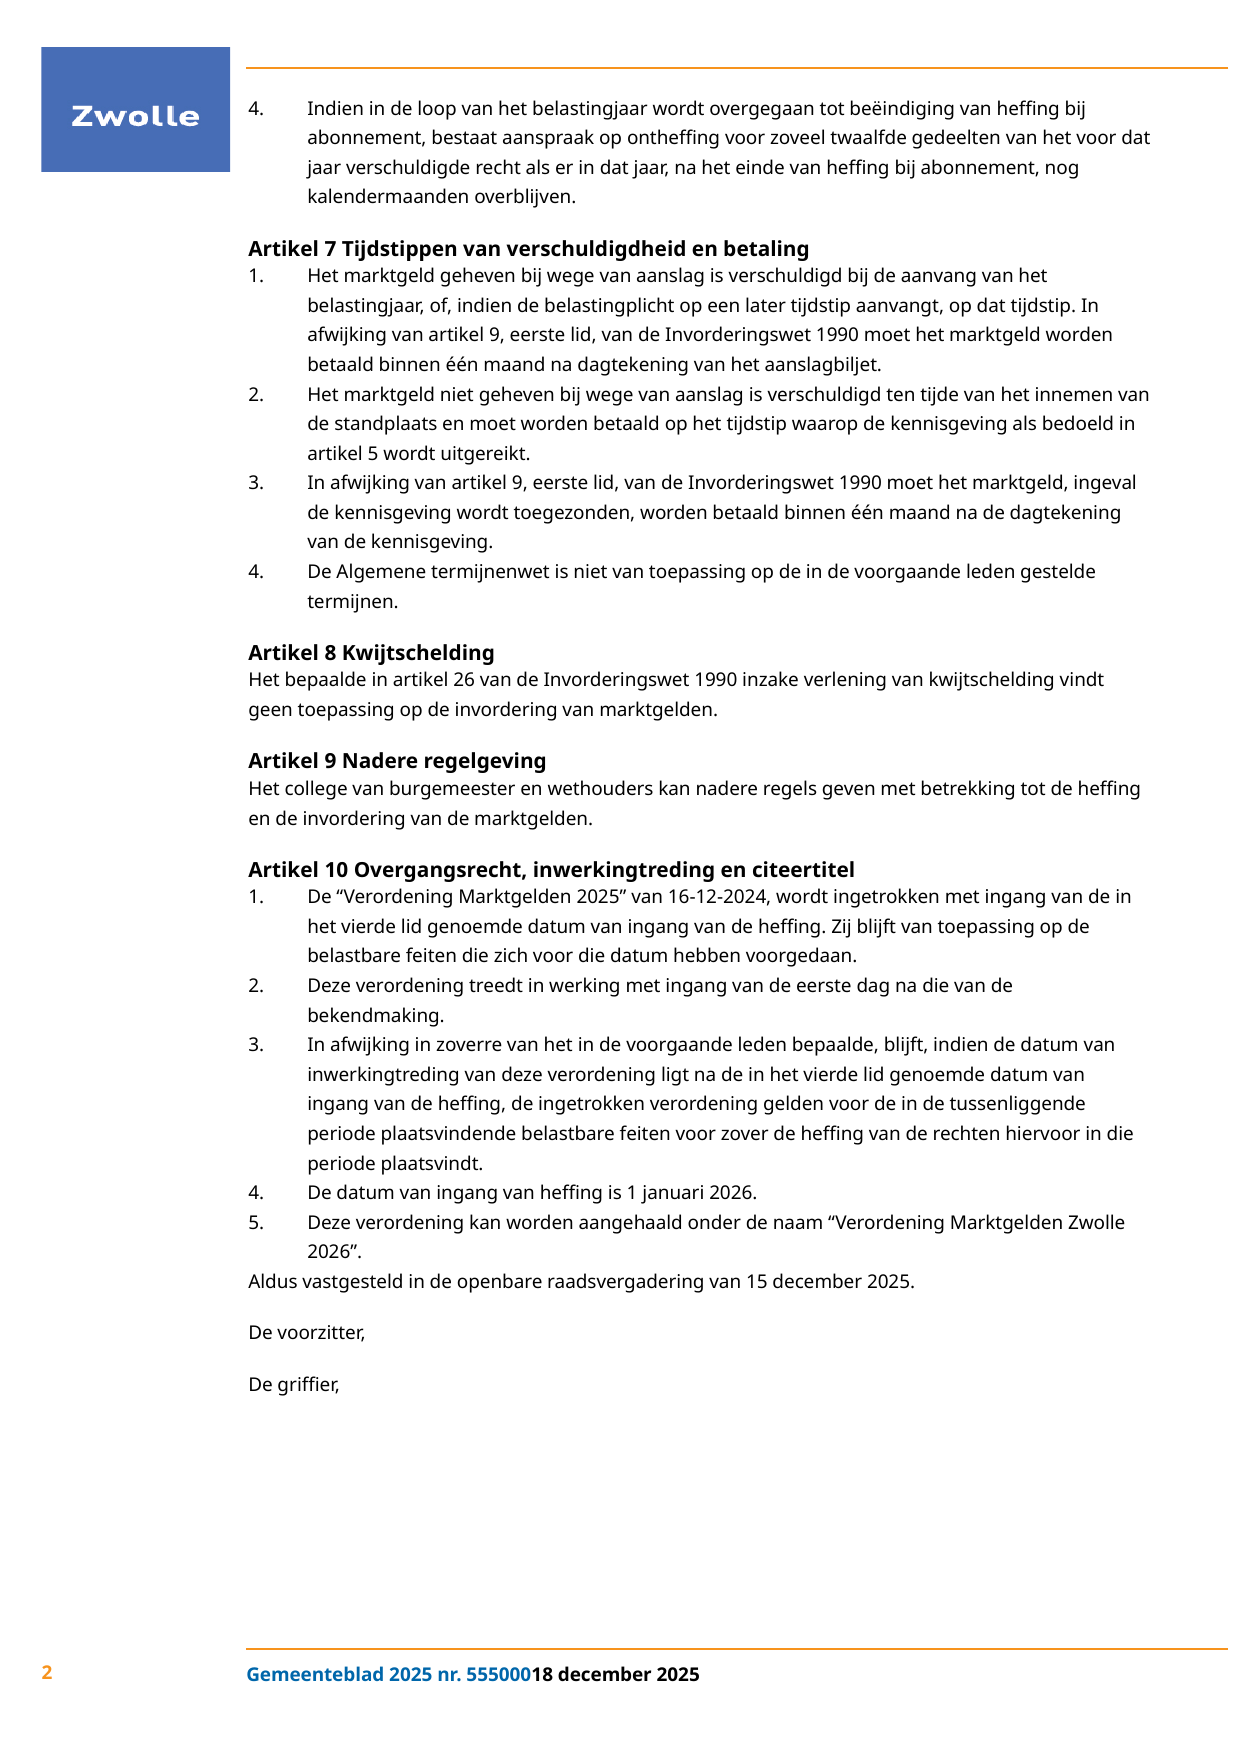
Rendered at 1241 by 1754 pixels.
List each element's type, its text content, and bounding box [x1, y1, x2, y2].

text Het college van burgemeester en wethouders kan nadere regels geven met betrekking tot de heffing en de invordering van de marktgelden. [248, 775, 1152, 830]
list De datum van ingang van heffing is 1 januari 2026. [248, 1179, 1152, 1205]
text Het bepaalde in artikel 26 van de Invorderingswet 1990 inzake verlening van kwijtschelding vindt geen toepassing op de invordering van marktgelden. [248, 667, 1152, 722]
text De voorzitter, [248, 1319, 1152, 1345]
text Artikel 10 Overgangsrecht, inwerkingtreding en citeertitel [248, 855, 1152, 883]
list In afwijking van artikel 9, eerste lid, van de Invorderingswet 1990 moet het marktgeld, ingeval de kennisgeving wordt toegezonden, worden betaald binnen één maand na de dagtekening van de kennisgeving. [248, 469, 1152, 554]
text Aldus vastgesteld in de openbare raadsvergadering van 15 december 2025. [248, 1268, 1152, 1294]
list De “Verordening Marktgelden 2025” van 16-12-2024, wordt ingetrokken met ingang van de in het vierde lid genoemde datum van ingang van de heffing. Zij blijft van toepassing op de belastbare feiten die zich voor die datum hebben voorgedaan. [248, 883, 1152, 968]
list De Algemene termijnenwet is niet van toepassing op de in de voorgaande leden gestelde termijnen. [248, 558, 1152, 613]
text Artikel 9 Nadere regelgeving [248, 747, 1152, 775]
text Artikel 7 Tijdstippen van verschuldigdheid en betaling [248, 234, 1152, 262]
list Het marktgeld geheven bij wege van aanslag is verschuldigd bij de aanvang van het belastingjaar, of, indien de belastingplicht op een later tijdstip aanvangt, op dat tijdstip. In afwijking van artikel 9, eerste lid, van de Invorderingswet 1990 moet het marktgeld worden betaald binnen één maand na dagtekening van het aanslagbiljet. [248, 262, 1152, 377]
list Indien in de loop van het belastingjaar wordt overgegaan tot beëindiging van heffing bij abonnement, bestaat aanspraak op ontheffing voor zoveel twaalfde gedeelten van het voor dat jaar verschuldigde recht als er in dat jaar, na het einde van heffing bij abonnement, nog kalendermaanden overblijven. [248, 95, 1152, 209]
list Het marktgeld niet geheven bij wege van aanslag is verschuldigd ten tijde van het innemen van de standplaats en moet worden betaald op het tijdstip waarop de kennisgeving als bedoeld in artikel 5 wordt uitgereikt. [248, 381, 1152, 466]
picture [41, 47, 231, 172]
list Deze verordening kan worden aangehaald onder de naam “Verordening Marktgelden Zwolle 2026”. [248, 1209, 1152, 1264]
list Deze verordening treedt in werking met ingang van de eerste dag na die van de bekendmaking. [248, 972, 1152, 1028]
text De griffier, [248, 1371, 1152, 1397]
list In afwijking in zoverre van het in de voorgaande leden bepaalde, blijft, indien de datum van inwerkingtreding van deze verordening ligt na de in het vierde lid genoemde datum van ingang van de heffing, de ingetrokken verordening gelden voor de in de tussenliggende periode plaatsvindende belastbare feiten voor zover de heffing van de rechten hiervoor in die periode plaatsvindt. [248, 1031, 1152, 1176]
text Artikel 8 Kwijtschelding [248, 638, 1152, 667]
